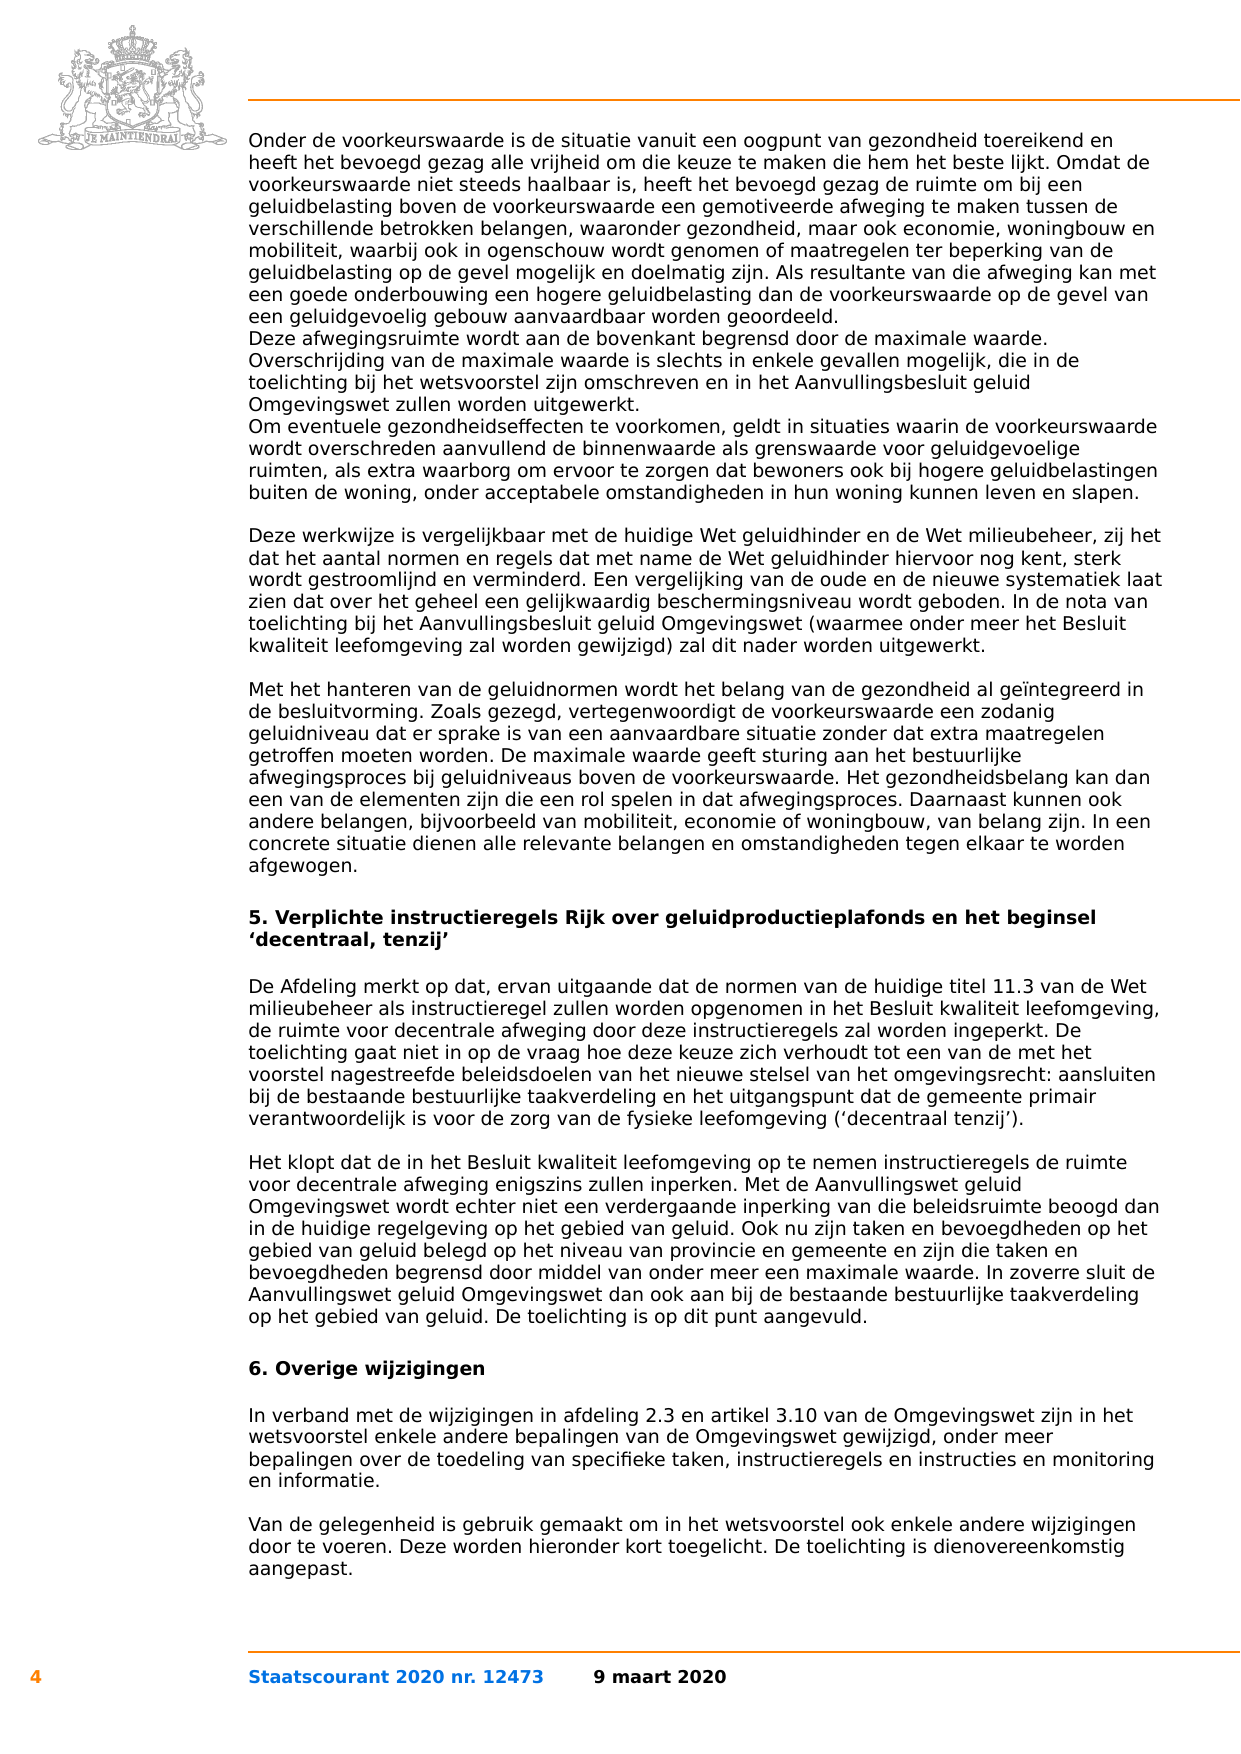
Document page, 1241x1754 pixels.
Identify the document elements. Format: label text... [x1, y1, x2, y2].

text Om eventuele gezondheidseffecten te voorkomen, geldt in situaties waarin de voorkeurswaarde wordt overschreden aanvullend de binnenwaarde als grenswaarde voor geluidgevoelige ruimten, als extra waarborg om ervoor te zorgen dat bewoners ook bij hogere geluidbelastingen buiten de woning, onder acceptabele omstandigheden in hun woning kunnen leven en slapen. [248, 416, 1163, 503]
text Het klopt dat de in het Besluit kwaliteit leefomgeving op te nemen instructieregels de ruimte voor decentrale afweging enigszins zullen inperken. Met de Aanvullingswet geluid Omgevingswet wordt echter niet een verdergaande inperking van die beleidsruimte beoogd dan in de huidige regelgeving op het gebied van geluid. Ook nu zijn taken en bevoegdheden op het gebied van geluid belegd op het niveau van provincie en gemeente en zijn die taken en bevoegdheden begrensd door middel van onder meer een maximale waarde. In zoverre sluit de Aanvullingswet geluid Omgevingswet dan ook aan bij de bestaande bestuurlijke taakverdeling op het gebied van geluid. De toelichting is op dit punt aangevuld. [248, 1152, 1163, 1327]
text In verband met de wijzigingen in afdeling 2.3 en artikel 3.10 van de Omgevingswet zijn in het wetsvoorstel enkele andere bepalingen van de Omgevingswet gewijzigd, onder meer bepalingen over de toedeling van specifieke taken, instructieregels en instructies en monitoring en informatie. [248, 1404, 1163, 1492]
subtitle 6. Overige wijzigingen [248, 1357, 1163, 1379]
text Met het hanteren van de geluidnormen wordt het belang van de gezondheid al geïntegreerd in de besluitvorming. Zoals gezegd, vertegenwoordigt de voorkeurswaarde een zodanig geluidniveau dat er sprake is van een aanvaardbare situatie zonder dat extra maatregelen getroffen moeten worden. De maximale waarde geeft sturing aan het bestuurlijke afwegingsproces bij geluidniveaus boven de voorkeurswaarde. Het gezondheidsbelang kan dan een van de elementen zijn die een rol spelen in dat afwegingsproces. Daarnaast kunnen ook andere belangen, bijvoorbeeld van mobiliteit, economie of woningbouw, van belang zijn. In een concrete situatie dienen alle relevante belangen en omstandigheden tegen elkaar te worden afgewogen. [248, 679, 1163, 877]
text De Afdeling merkt op dat, ervan uitgaande dat de normen van de huidige titel 11.3 van de Wet milieubeheer als instructieregel zullen worden opgenomen in het Besluit kwaliteit leefomgeving, de ruimte voor decentrale afweging door deze instructieregels zal worden ingeperkt. De toelichting gaat niet in op de vraag hoe deze keuze zich verhoudt tot een van de met het voorstel nagestreefde beleidsdoelen van het nieuwe stelsel van het omgevingsrecht: aansluiten bij de bestaande bestuurlijke taakverdeling en het uitgangspunt dat de gemeente primair verantwoordelijk is voor de zorg van de fysieke leefomgeving (‘decentraal tenzij’). [248, 976, 1163, 1130]
text Deze werkwijze is vergelijkbaar met de huidige Wet geluidhinder en de Wet milieubeheer, zij het dat het aantal normen en regels dat met name de Wet geluidhinder hiervoor nog kent, sterk wordt gestroomlijnd en verminderd. Een vergelijking van de oude en de nieuwe systematiek laat zien dat over het geheel een gelijkwaardig beschermingsniveau wordt geboden. In de nota van toelichting bij het Aanvullingsbesluit geluid Omgevingswet (waarmee onder meer het Besluit kwaliteit leefomgeving zal worden gewijzigd) zal dit nader worden uitgewerkt. [248, 525, 1163, 657]
picture [38, 25, 227, 150]
text Van de gelegenheid is gebruik gemaakt om in het wetsvoorstel ook enkele andere wijzigingen door te voeren. Deze worden hieronder kort toegelicht. De toelichting is dienovereenkomstig aangepast. [248, 1514, 1163, 1580]
subtitle 5. Verplichte instructieregels Rijk over geluidproductieplafonds en het beginsel ‘decentraal, tenzij’ [248, 907, 1163, 951]
text Onder de voorkeurswaarde is de situatie vanuit een oogpunt van gezondheid toereikend en heeft het bevoegd gezag alle vrijheid om die keuze te maken die hem het beste lijkt. Omdat de voorkeurswaarde niet steeds haalbaar is, heeft het bevoegd gezag de ruimte om bij een geluidbelasting boven de voorkeurswaarde een gemotiveerde afweging te maken tussen de verschillende betrokken belangen, waaronder gezondheid, maar ook economie, woningbouw en mobiliteit, waarbij ook in ogenschouw wordt genomen of maatregelen ter beperking van de geluidbelasting op de gevel mogelijk en doelmatig zijn. Als resultante van die afweging kan met een goede onderbouwing een hogere geluidbelasting dan de voorkeurswaarde op de gevel van een geluidgevoelig gebouw aanvaardbaar worden geoordeeld. [248, 130, 1163, 328]
text Deze afwegingsruimte wordt aan de bovenkant begrensd door de maximale waarde. Overschrijding van de maximale waarde is slechts in enkele gevallen mogelijk, die in de toelichting bij het wetsvoorstel zijn omschreven en in het Aanvullingsbesluit geluid Omgevingswet zullen worden uitgewerkt. [248, 328, 1163, 416]
